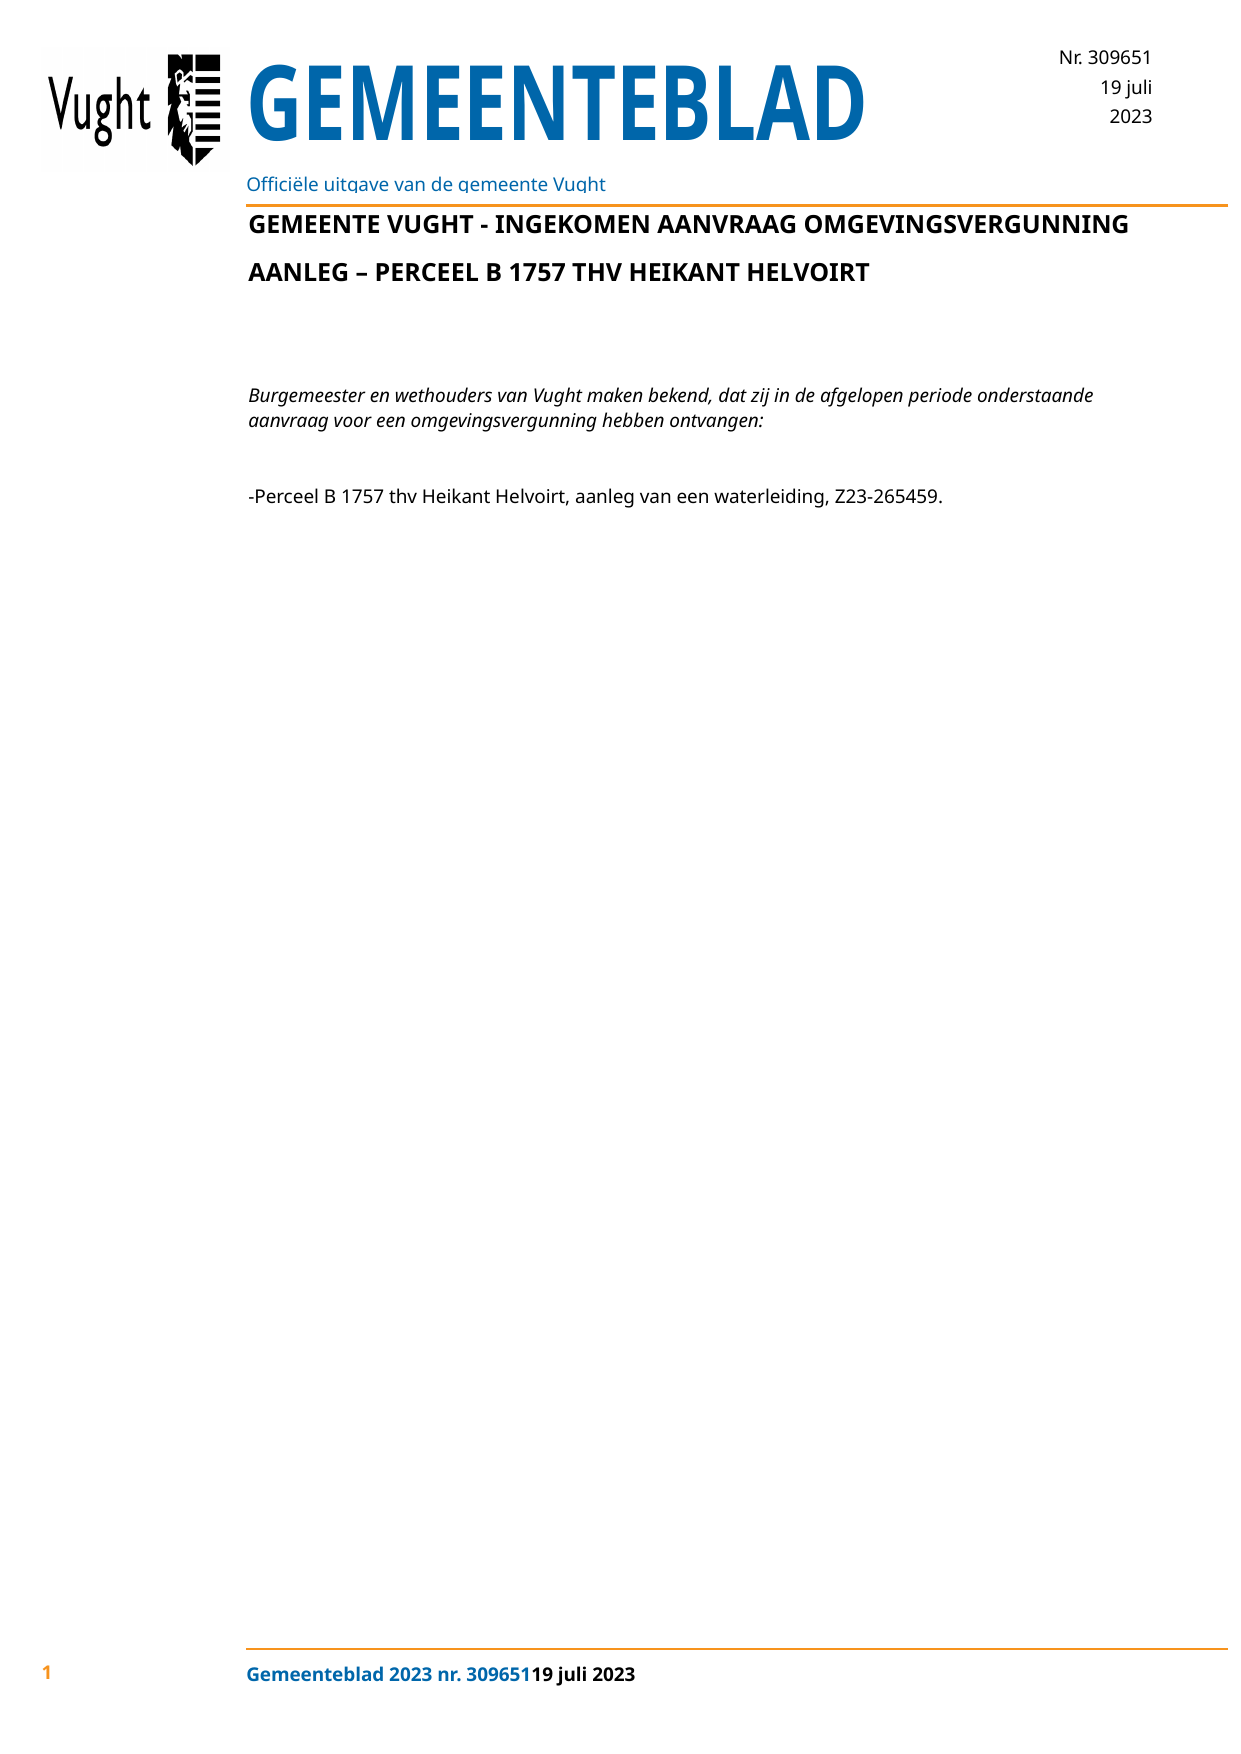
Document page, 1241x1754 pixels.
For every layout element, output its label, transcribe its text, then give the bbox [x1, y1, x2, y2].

picture [41, 47, 231, 172]
text GEMEENTE VUGHT - INGEKOMEN AANVRAAG OMGEVINGSVERGUNNING AANLEG – PERCEEL B 1757 THV HEIKANT HELVOIRT [248, 207, 1152, 288]
text -Perceel B 1757 thv Heikant Helvoirt, aanleg van een waterleiding, Z23-265459. [248, 484, 1152, 509]
text Burgemeester en wethouders van Vught maken bekend, dat zij in de afgelopen periode onderstaande aanvraag voor een omgevingsvergunning hebben ontvangen: [248, 382, 1152, 433]
